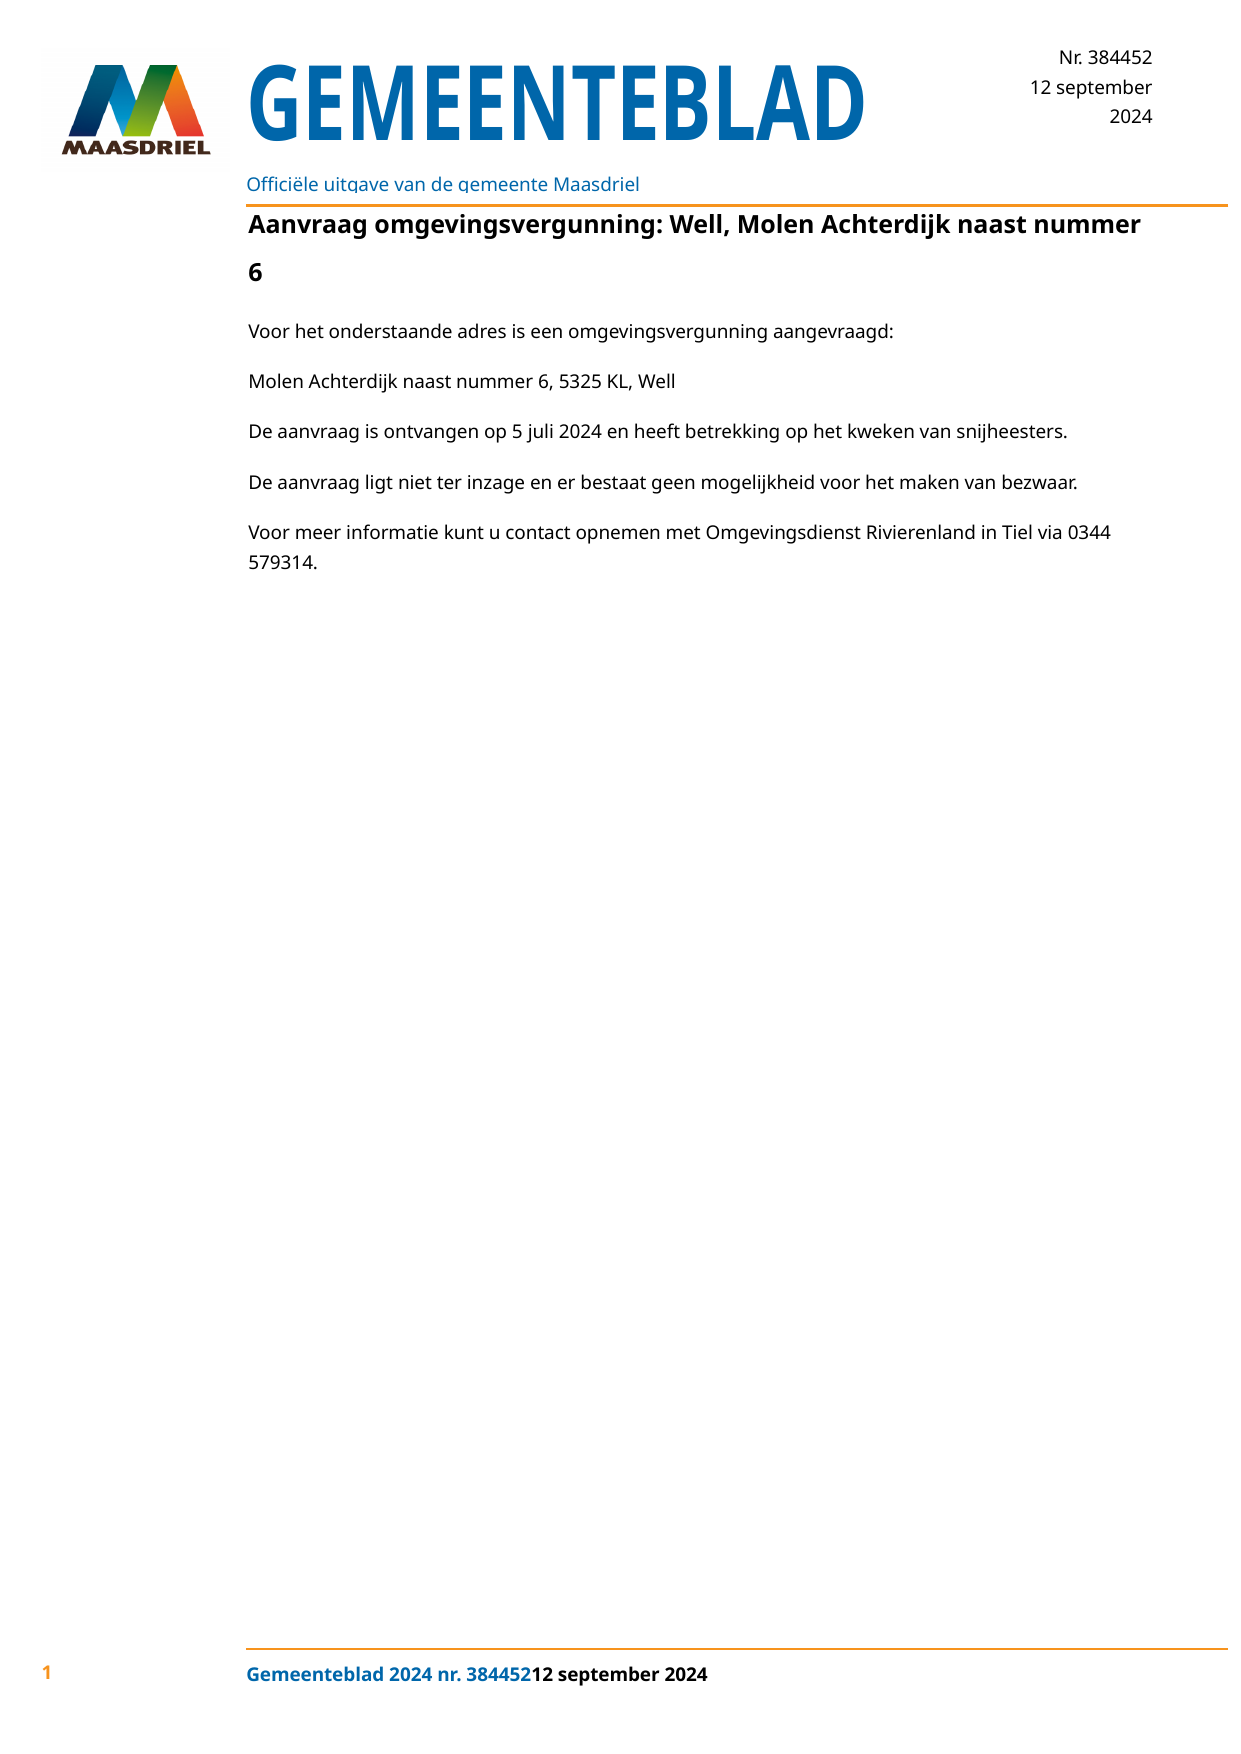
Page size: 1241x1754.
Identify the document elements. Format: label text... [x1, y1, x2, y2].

text Voor het onderstaande adres is een omgevingsvergunning aangevraagd: [248, 318, 1152, 344]
text De aanvraag is ontvangen op 5 juli 2024 en heeft betrekking op het kweken van snijheesters. [248, 419, 1152, 444]
text Aanvraag omgevingsvergunning: Well, Molen Achterdijk naast nummer 6 [248, 207, 1152, 288]
text De aanvraag ligt niet ter inzage en er bestaat geen mogelijkheid voor het maken van bezwaar. [248, 469, 1152, 495]
picture [41, 47, 231, 172]
text Molen Achterdijk naast nummer 6, 5325 KL, Well [248, 368, 1152, 394]
text Voor meer informatie kunt u contact opnemen met Omgevingsdienst Rivierenland in Tiel via 0344 579314. [248, 519, 1152, 575]
